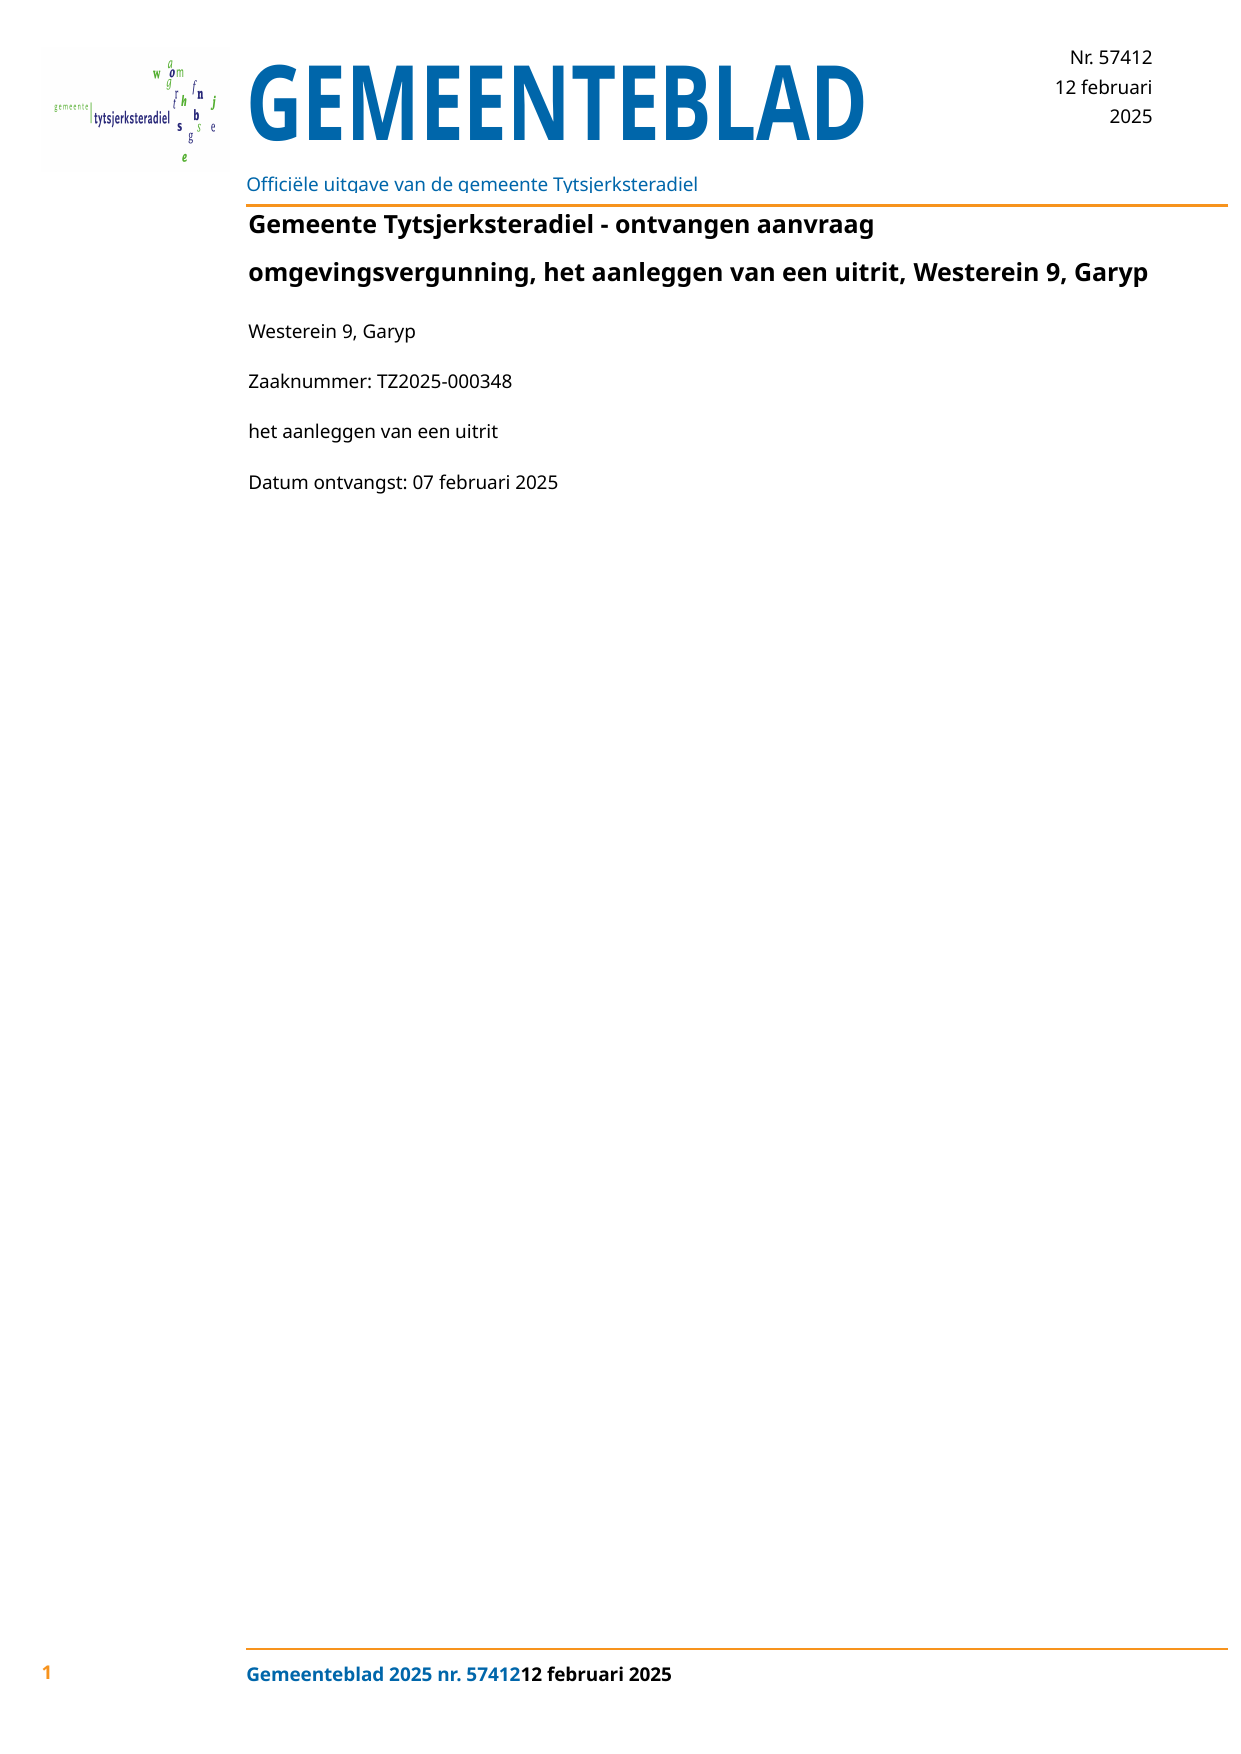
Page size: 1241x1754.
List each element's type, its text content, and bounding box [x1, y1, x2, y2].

text Gemeente Tytsjerksteradiel - ontvangen aanvraag omgevingsvergunning, het aanleggen van een uitrit, Westerein 9, Garyp [248, 207, 1152, 288]
text het aanleggen van een uitrit [248, 419, 1152, 444]
picture [41, 47, 231, 172]
text Datum ontvangst: 07 februari 2025 [248, 469, 1152, 495]
text Westerein 9, Garyp [248, 318, 1152, 344]
text Zaaknummer: TZ2025-000348 [248, 368, 1152, 394]
